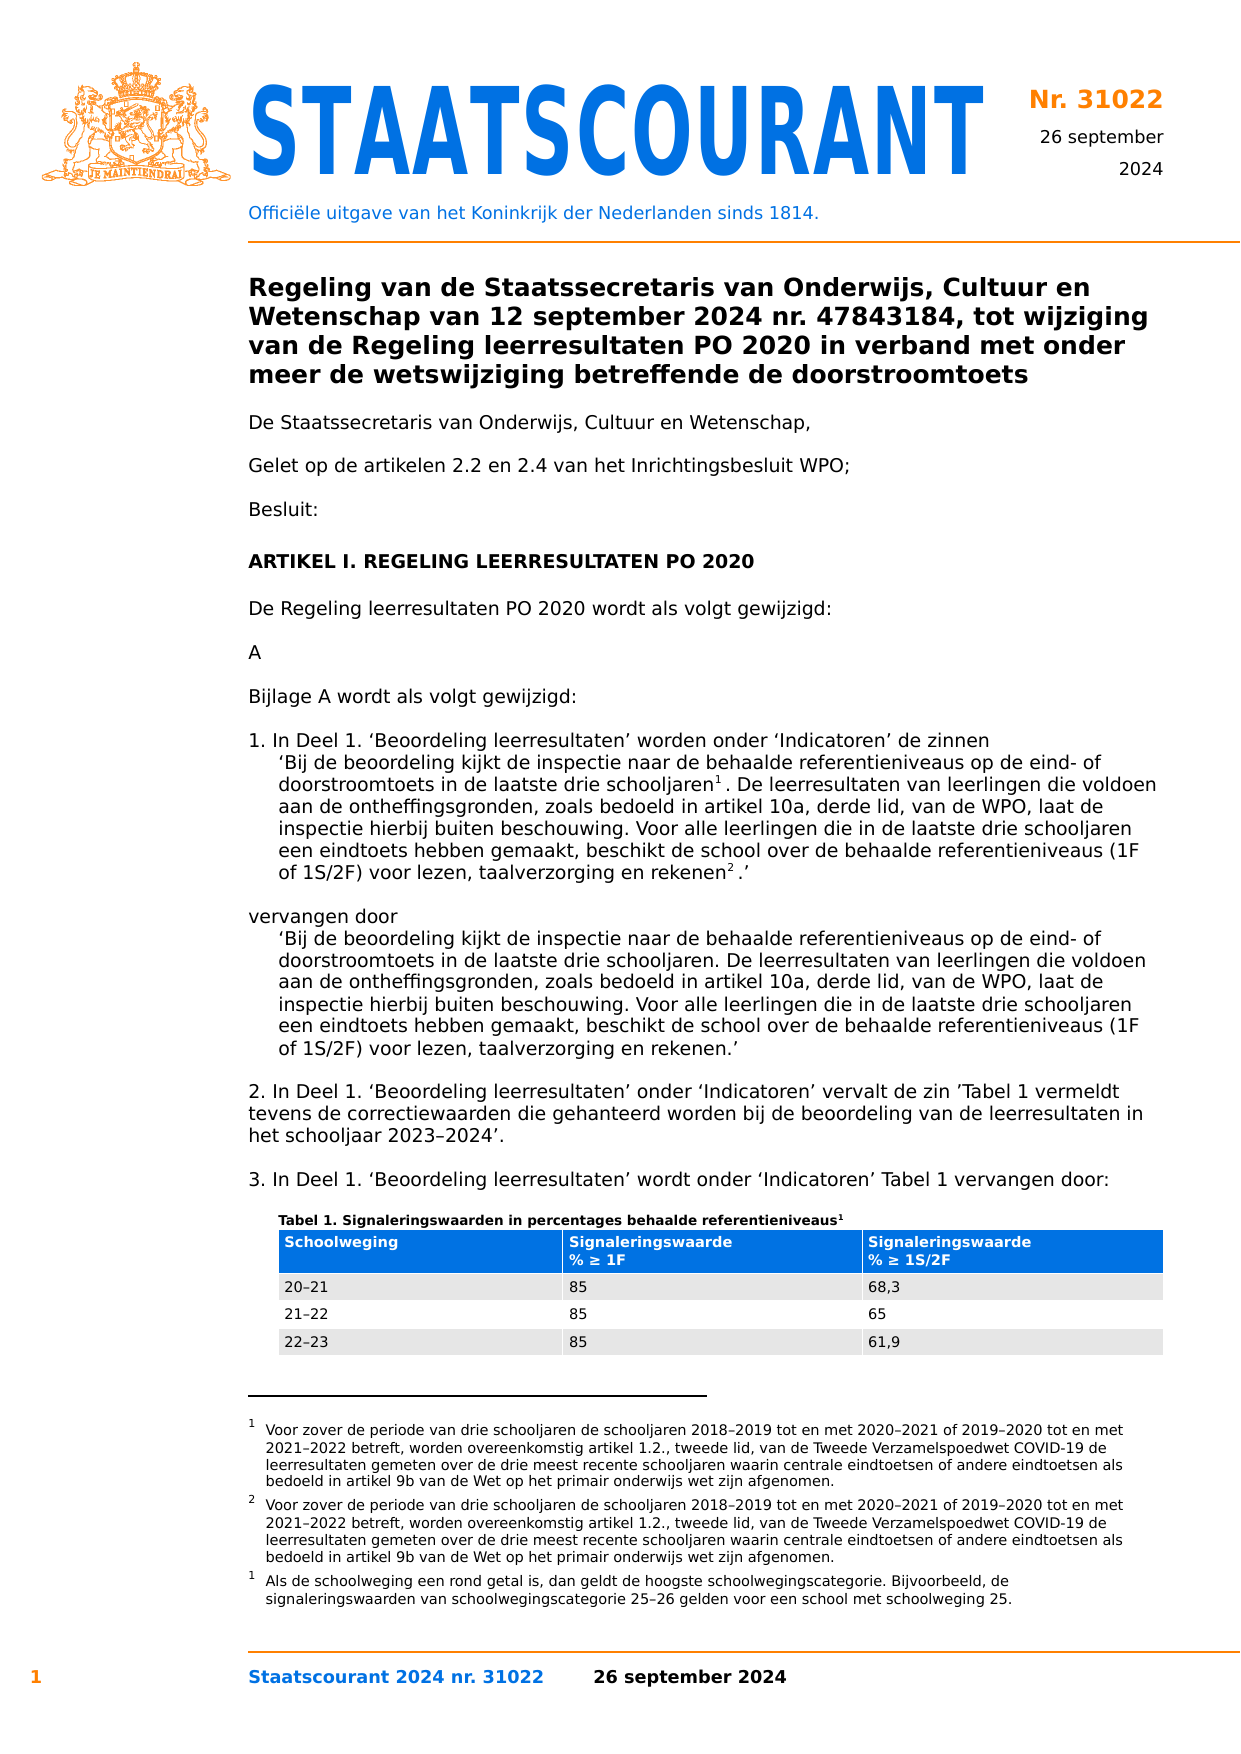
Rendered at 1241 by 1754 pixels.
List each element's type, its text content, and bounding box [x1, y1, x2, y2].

text De Regeling leerresultaten PO 2020 wordt als volgt gewijzigd: [248, 598, 1163, 620]
table_cell 20–21 [279, 1274, 562, 1300]
text 2. In Deel 1. ‘Beoordeling leerresultaten’ onder ‘Indicatoren’ vervalt de zin ’Tabel 1 vermeldt tevens de correctiewaarden die gehanteerd worden bij de beoordeling van de leerresultaten in het schooljaar 2023–2024’. [248, 1081, 1163, 1147]
subtitle ARTIKEL I. REGELING LEERRESULTATEN PO 2020 [248, 551, 1163, 573]
table_cell 22–23 [279, 1329, 562, 1355]
table_cell 85 [563, 1274, 862, 1300]
table_header STAATSCOURANT [248, 62, 998, 203]
text 1. In Deel 1. ‘Beoordeling leerresultaten’ worden onder ‘Indicatoren’ de zinnen [248, 730, 1163, 752]
table_cell 85 [563, 1301, 862, 1328]
text De Staatssecretaris van Onderwijs, Cultuur en Wetenschap, [248, 412, 1163, 433]
text Voor zover de periode van drie schooljaren de schooljaren 2018–2019 tot en met 2020–2021 of 2019–2020 tot en met 2021–2022 betreft, worden overeenkomstig artikel 1.2., tweede lid, van de Tweede Verzamelspoedwet COVID-19 de leerresultaten gemeten over de drie meest recente schooljaren waarin centrale eindtoetsen of andere eindtoetsen als bedoeld in artikel 9b van de Wet op het primair onderwijs wet zijn afgenomen. [248, 1418, 1163, 1490]
text A [248, 642, 1163, 664]
text vervangen door [248, 906, 1163, 927]
table_header Nr. 31022 [998, 62, 1240, 121]
text ‘Bij de beoordeling kijkt de inspectie naar de behaalde referentieniveaus op de eind- of doorstroomtoets in de laatste drie schooljaren. De leerresultaten van leerlingen die voldoen aan de ontheffingsgronden, zoals bedoeld in artikel 10a, derde lid, van de WPO, laat de inspectie hierbij buiten beschouwing. Voor alle leerlingen die in de laatste drie schooljaren een eindtoets hebben gemaakt, beschikt de school over de behaalde referentieniveaus (1F of 1S/2F) voor lezen, taalverzorging en rekenen.’ [278, 752, 1163, 884]
text ‘Bij de beoordeling kijkt de inspectie naar de behaalde referentieniveaus op de eind- of doorstroomtoets in de laatste drie schooljaren. De leerresultaten van leerlingen die voldoen aan de ontheffingsgronden, zoals bedoeld in artikel 10a, derde lid, van de WPO, laat de inspectie hierbij buiten beschouwing. Voor alle leerlingen die in de laatste drie schooljaren een eindtoets hebben gemaakt, beschikt de school over de behaalde referentieniveaus (1F of 1S/2F) voor lezen, taalverzorging en rekenen.’ [278, 927, 1163, 1059]
picture [41, 62, 231, 186]
table_header [25, 62, 248, 241]
text 3. In Deel 1. ‘Beoordeling leerresultaten’ wordt onder ‘Indicatoren’ Tabel 1 vervangen door: [248, 1169, 1163, 1191]
table_header Tabel 1. Signaleringswaarden in percentages behaalde referentieniveaus [278, 1213, 1163, 1229]
text Bijlage A wordt als volgt gewijzigd: [248, 686, 1163, 708]
text Gelet op de artikelen 2.2 en 2.4 van het Inrichtingsbesluit WPO; [248, 455, 1163, 477]
table_cell 65 [863, 1301, 1163, 1328]
table_cell Schoolweging [279, 1230, 562, 1273]
table_cell 61,9 [863, 1329, 1163, 1355]
table_cell Officiële uitgave van het Koninkrijk der Nederlanden sinds 1814. [248, 203, 1240, 241]
table_cell 68,3 [863, 1274, 1163, 1300]
table_cell Signaleringswaarde % ≥ 1S/2F [863, 1230, 1163, 1273]
table_cell 26 september [998, 121, 1240, 153]
text Besluit: [248, 499, 1163, 521]
text Voor zover de periode van drie schooljaren de schooljaren 2018–2019 tot en met 2020–2021 of 2019–2020 tot en met 2021–2022 betreft, worden overeenkomstig artikel 1.2., tweede lid, van de Tweede Verzamelspoedwet COVID-19 de leerresultaten gemeten over de drie meest recente schooljaren waarin centrale eindtoetsen of andere eindtoetsen als bedoeld in artikel 9b van de Wet op het primair onderwijs wet zijn afgenomen. [248, 1493, 1163, 1566]
table_cell 85 [563, 1329, 862, 1355]
table_cell Signaleringswaarde % ≥ 1F [563, 1230, 862, 1273]
table_cell 21–22 [279, 1301, 562, 1328]
subtitle Regeling van de Staatssecretaris van Onderwijs, Cultuur en Wetenschap van 12 september 2024 nr. 47843184, tot wijziging van de Regeling leerresultaten PO 2020 in verband met onder meer de wetswijziging betreffende de doorstroomtoets [248, 273, 1163, 390]
table_cell 2024 [998, 153, 1240, 203]
